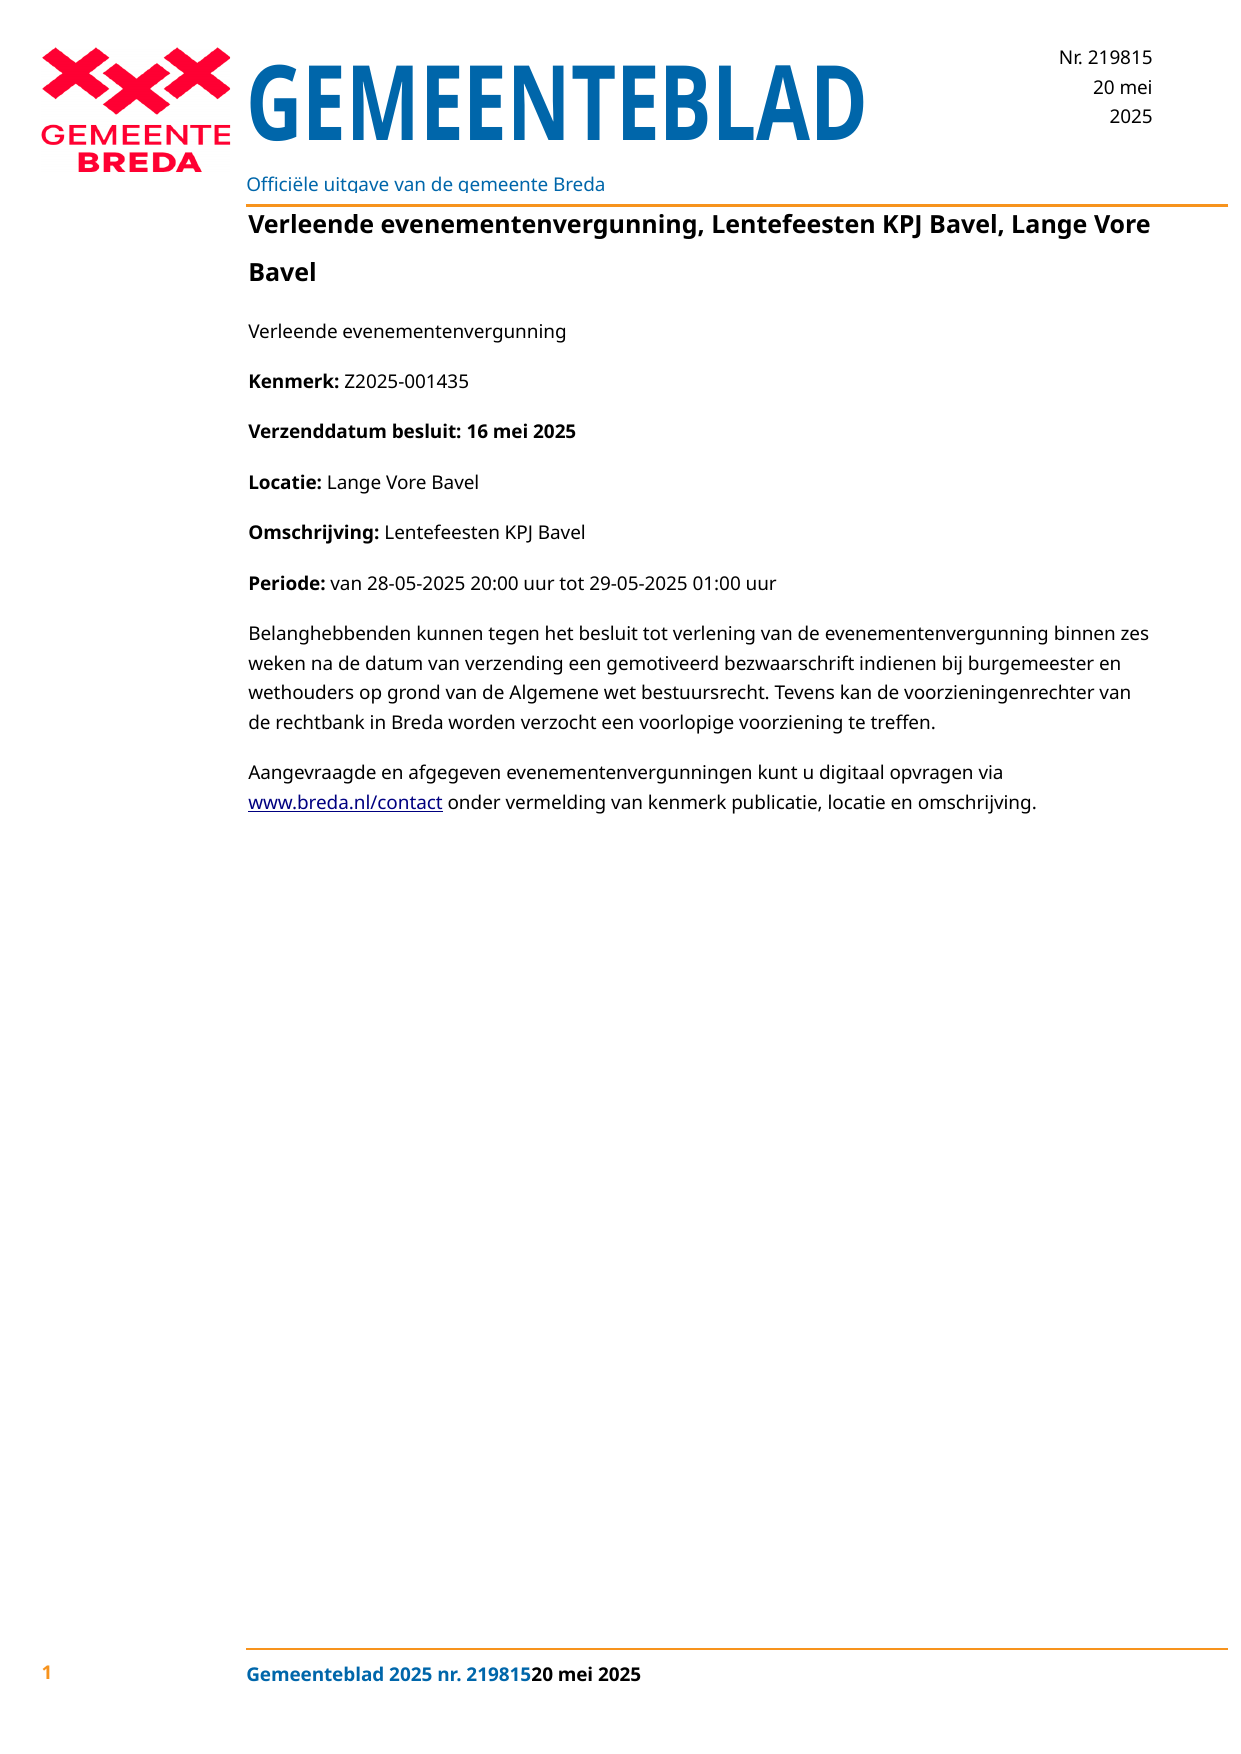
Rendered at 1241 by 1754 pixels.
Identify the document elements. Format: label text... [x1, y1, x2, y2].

text Periode: van 28-05-2025 20:00 uur tot 29-05-2025 01:00 uur [248, 570, 1152, 596]
text Locatie: Lange Vore Bavel [248, 469, 1152, 495]
text Belanghebbenden kunnen tegen het besluit tot verlening van de evenementenvergunning binnen zes weken na de datum van verzending een gemotiveerd bezwaarschrift indienen bij burgemeester en wethouders op grond van de Algemene wet bestuursrecht. Tevens kan de voorzieningenrechter van de rechtbank in Breda worden verzocht een voorlopige voorziening te treffen. [248, 620, 1152, 735]
text Verleende evenementenvergunning, Lentefeesten KPJ Bavel, Lange Vore Bavel [248, 207, 1152, 288]
text Aangevraagde en afgegeven evenementenvergunningen kunt u digitaal opvragen via www.breda.nl/contact onder vermelding van kenmerk publicatie, locatie en omschrijving. [248, 759, 1152, 815]
picture [41, 47, 231, 172]
text Omschrijving: Lentefeesten KPJ Bavel [248, 519, 1152, 545]
text Verleende evenementenvergunning [248, 318, 1152, 344]
text Kenmerk: Z2025-001435 [248, 368, 1152, 394]
text Verzenddatum besluit: 16 mei 2025 [248, 419, 1152, 444]
